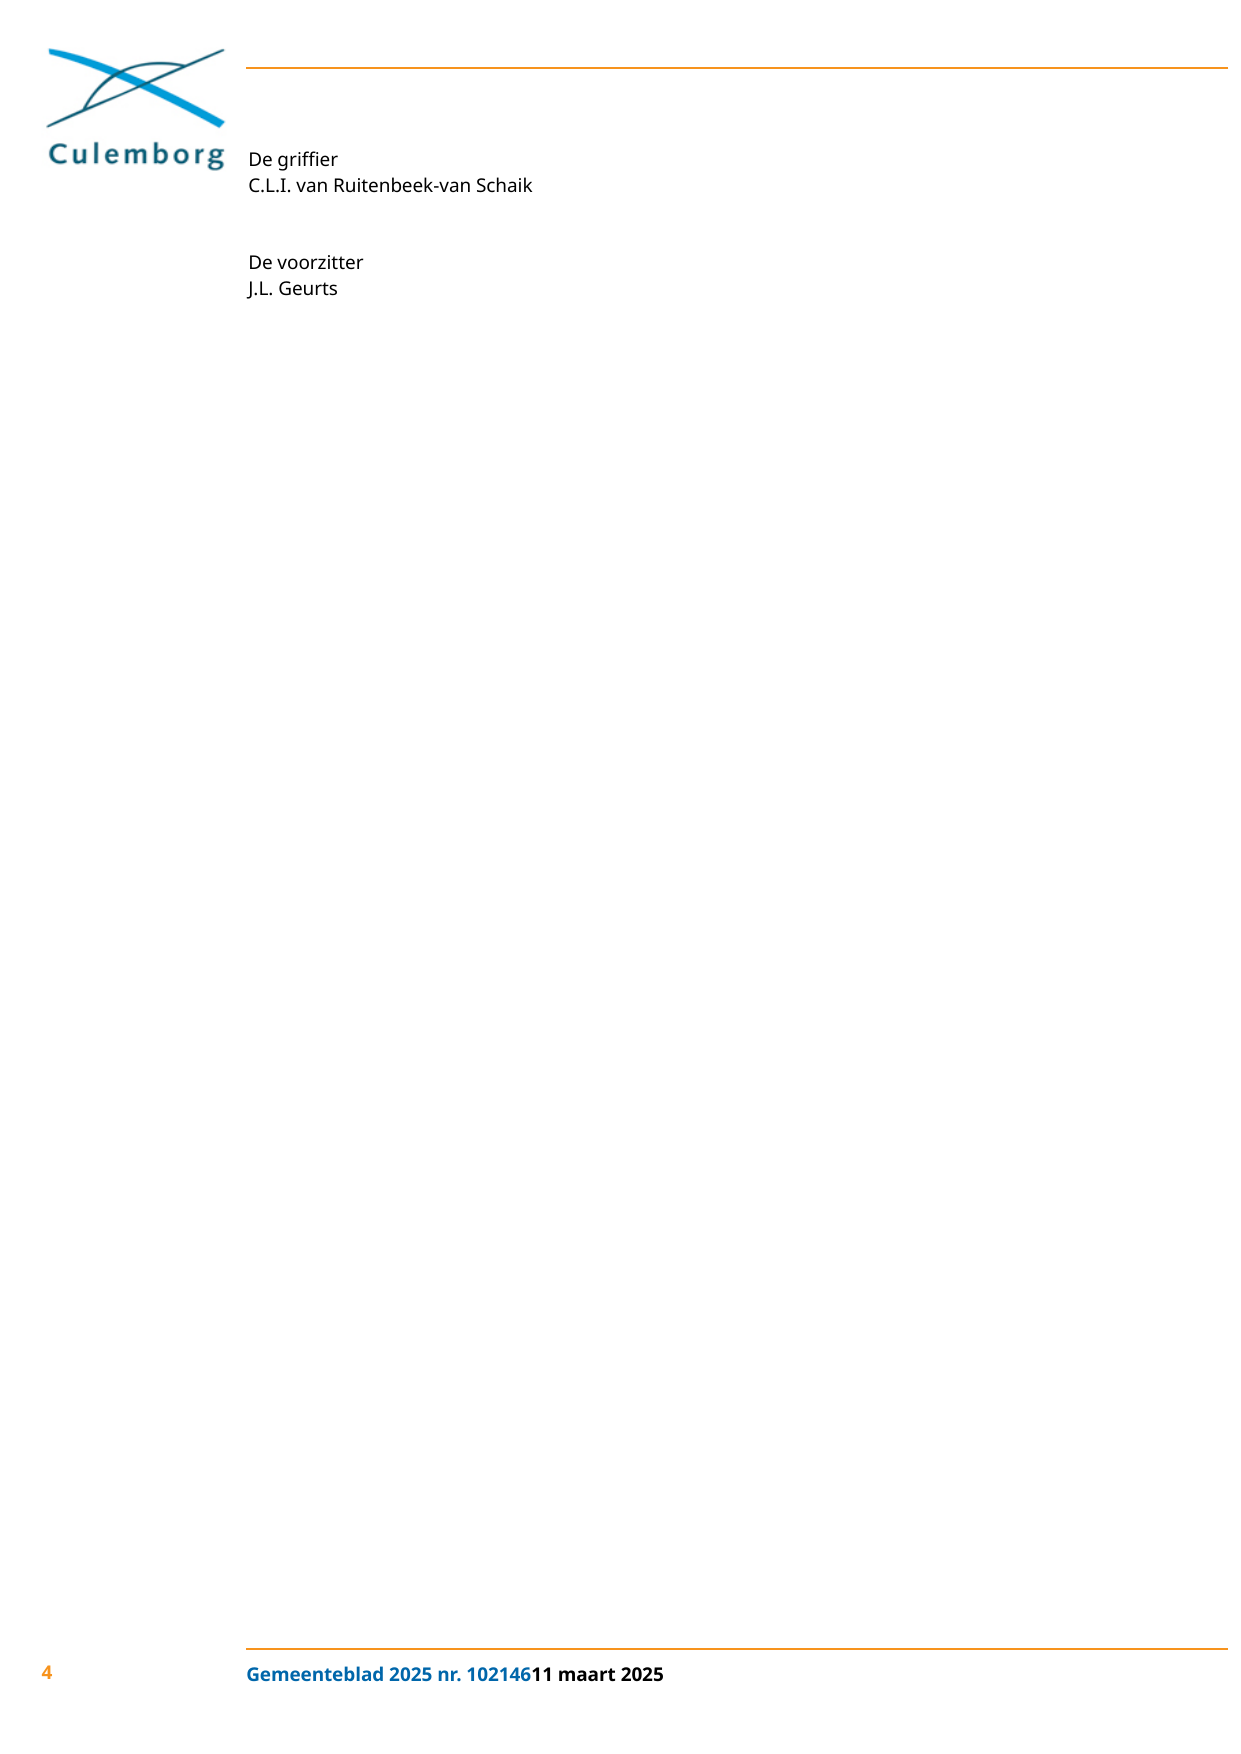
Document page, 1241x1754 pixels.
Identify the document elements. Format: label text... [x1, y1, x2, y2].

picture [41, 47, 231, 172]
text De griffier [248, 146, 1152, 172]
text De voorzitter [248, 249, 1152, 275]
text C.L.I. van Ruitenbeek-van Schaik [248, 172, 1152, 198]
text J.L. Geurts [248, 275, 1152, 301]
